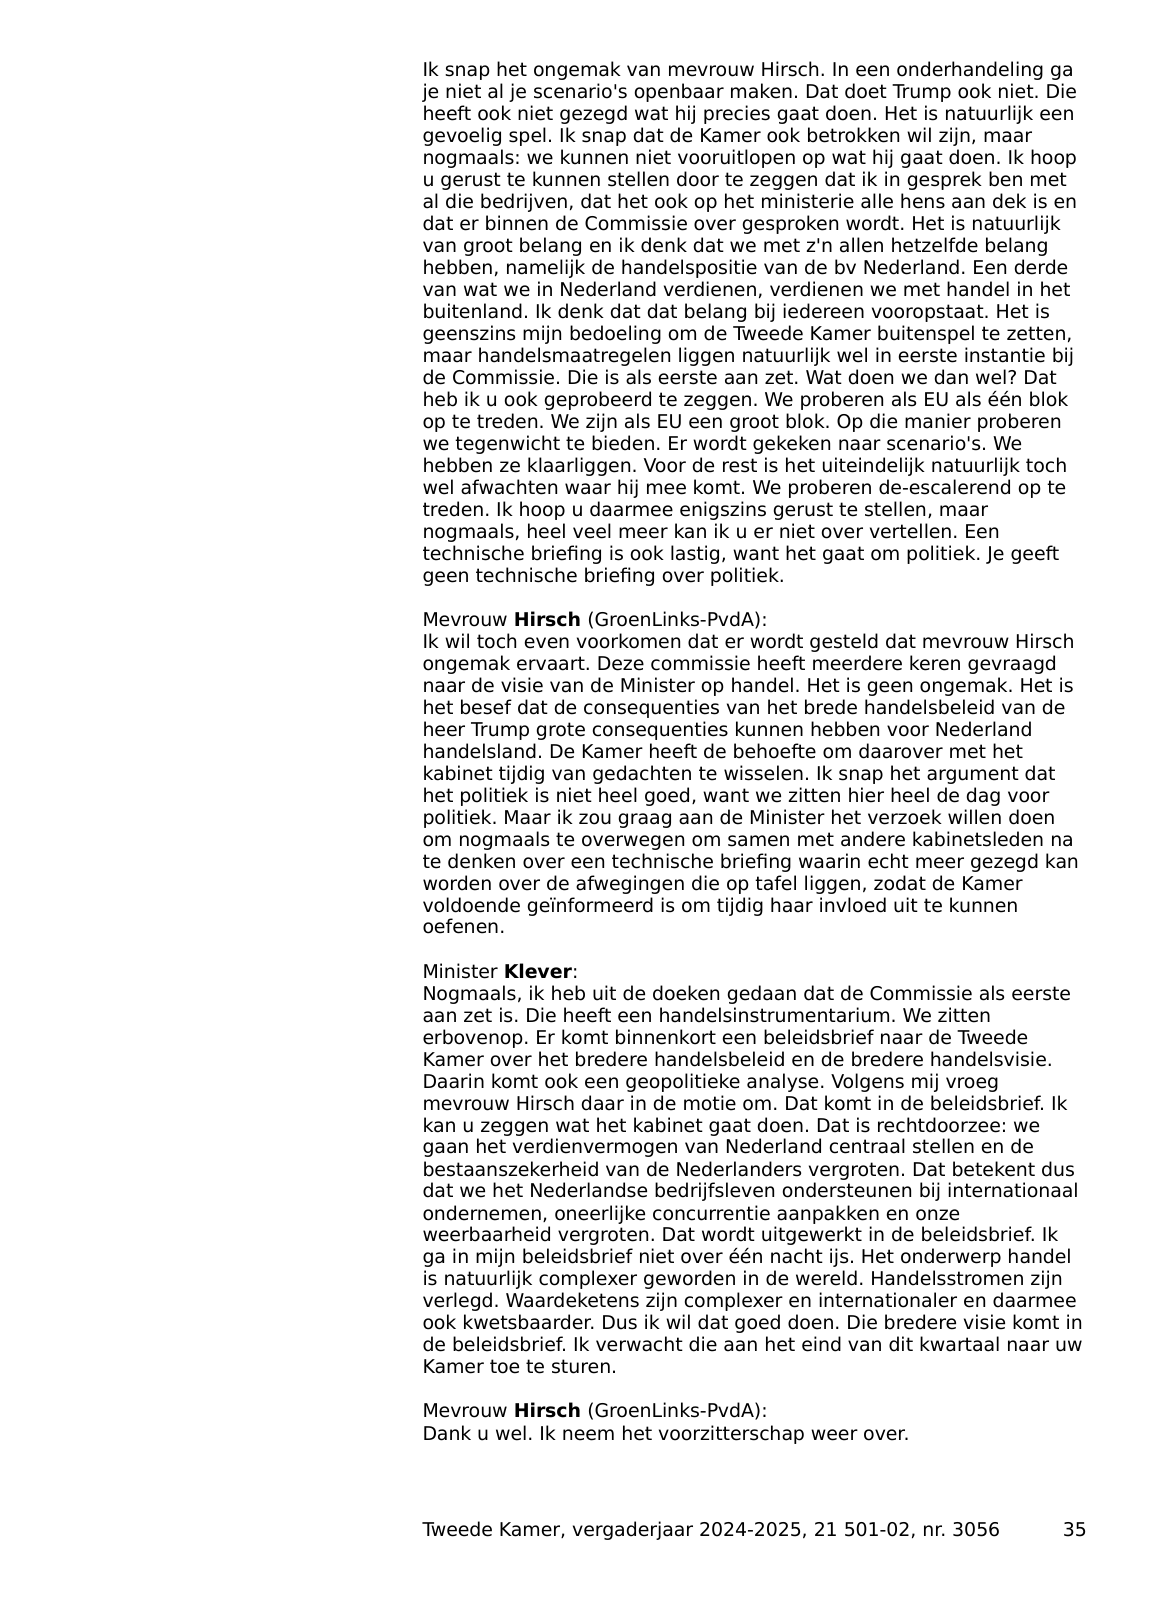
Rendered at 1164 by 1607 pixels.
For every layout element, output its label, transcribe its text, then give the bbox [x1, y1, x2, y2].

text Mevrouw Hirsch (GroenLinks-PvdA): [422, 609, 1087, 631]
text Ik wil toch even voorkomen dat er wordt gesteld dat mevrouw Hirsch ongemak ervaart. Deze commissie heeft meerdere keren gevraagd naar de visie van de Minister op handel. Het is geen ongemak. Het is het besef dat de consequenties van het brede handelsbeleid van de heer Trump grote consequenties kunnen hebben voor Nederland handelsland. De Kamer heeft de behoefte om daarover met het kabinet tijdig van gedachten te wisselen. Ik snap het argument dat het politiek is niet heel goed, want we zitten hier heel de dag voor politiek. Maar ik zou graag aan de Minister het verzoek willen doen om nogmaals te overwegen om samen met andere kabinetsleden na te denken over een technische briefing waarin echt meer gezegd kan worden over de afwegingen die op tafel liggen, zodat de Kamer voldoende geïnformeerd is om tijdig haar invloed uit te kunnen oefenen. [422, 631, 1087, 938]
text Nogmaals, ik heb uit de doeken gedaan dat de Commissie als eerste aan zet is. Die heeft een handelsinstrumentarium. We zitten erbovenop. Er komt binnenkort een beleidsbrief naar de Tweede Kamer over het bredere handelsbeleid en de bredere handelsvisie. Daarin komt ook een geopolitieke analyse. Volgens mij vroeg mevrouw Hirsch daar in de motie om. Dat komt in de beleidsbrief. Ik kan u zeggen wat het kabinet gaat doen. Dat is rechtdoorzee: we gaan het verdienvermogen van Nederland centraal stellen en de bestaanszekerheid van de Nederlanders vergroten. Dat betekent dus dat we het Nederlandse bedrijfsleven ondersteunen bij internationaal ondernemen, oneerlijke concurrentie aanpakken en onze weerbaarheid vergroten. Dat wordt uitgewerkt in de beleidsbrief. Ik ga in mijn beleidsbrief niet over één nacht ijs. Het onderwerp handel is natuurlijk complexer geworden in de wereld. Handelsstromen zijn verlegd. Waardeketens zijn complexer en internationaler en daarmee ook kwetsbaarder. Dus ik wil dat goed doen. Die bredere visie komt in de beleidsbrief. Ik verwacht die aan het eind van dit kwartaal naar uw Kamer toe te sturen. [422, 983, 1087, 1378]
text Ik snap het ongemak van mevrouw Hirsch. In een onderhandeling ga je niet al je scenario's openbaar maken. Dat doet Trump ook niet. Die heeft ook niet gezegd wat hij precies gaat doen. Het is natuurlijk een gevoelig spel. Ik snap dat de Kamer ook betrokken wil zijn, maar nogmaals: we kunnen niet vooruitlopen op wat hij gaat doen. Ik hoop u gerust te kunnen stellen door te zeggen dat ik in gesprek ben met al die bedrijven, dat het ook op het ministerie alle hens aan dek is en dat er binnen de Commissie over gesproken wordt. Het is natuurlijk van groot belang en ik denk dat we met z'n allen hetzelfde belang hebben, namelijk de handelspositie van de bv Nederland. Een derde van wat we in Nederland verdienen, verdienen we met handel in het buitenland. Ik denk dat dat belang bij iedereen vooropstaat. Het is geenszins mijn bedoeling om de Tweede Kamer buitenspel te zetten, maar handelsmaatregelen liggen natuurlijk wel in eerste instantie bij de Commissie. Die is als eerste aan zet. Wat doen we dan wel? Dat heb ik u ook geprobeerd te zeggen. We proberen als EU als één blok op te treden. We zijn als EU een groot blok. Op die manier proberen we tegenwicht te bieden. Er wordt gekeken naar scenario's. We hebben ze klaarliggen. Voor de rest is het uiteindelijk natuurlijk toch wel afwachten waar hij mee komt. We proberen de-escalerend op te treden. Ik hoop u daarmee enigszins gerust te stellen, maar nogmaals, heel veel meer kan ik u er niet over vertellen. Een technische briefing is ook lastig, want het gaat om politiek. Je geeft geen technische briefing over politiek. [422, 59, 1087, 587]
text Minister Klever: [422, 961, 1087, 983]
text Dank u wel. Ik neem het voorzitterschap weer over. [422, 1422, 1087, 1444]
text Mevrouw Hirsch (GroenLinks-PvdA): [422, 1400, 1087, 1422]
